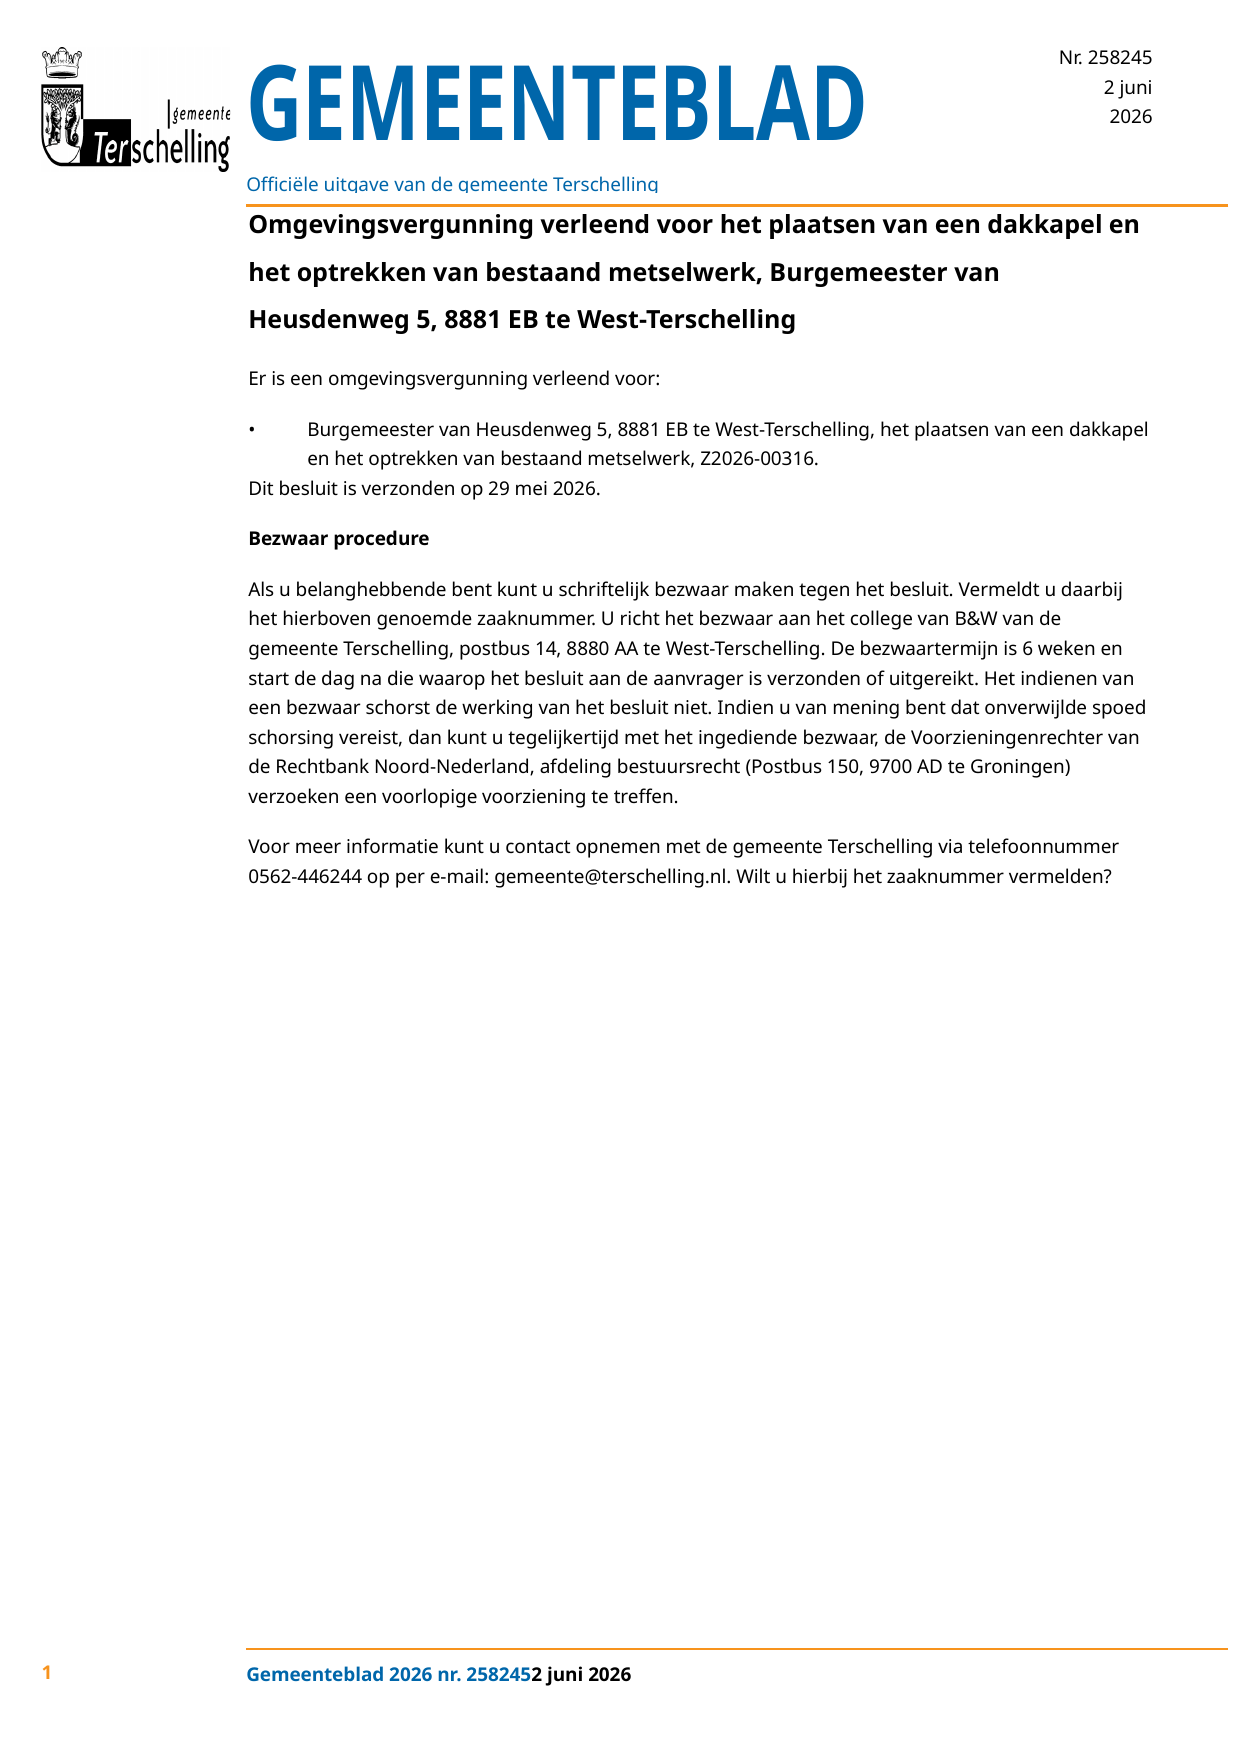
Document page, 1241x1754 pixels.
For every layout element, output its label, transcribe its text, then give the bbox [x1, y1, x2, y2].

text Er is een omgevingsvergunning verleend voor: [248, 366, 1152, 391]
picture [41, 47, 231, 172]
text Als u belanghebbende bent kunt u schriftelijk bezwaar maken tegen het besluit. Vermeldt u daarbij het hierboven genoemde zaaknummer. U richt het bezwaar aan het college van B&W van de gemeente Terschelling, postbus 14, 8880 AA te West-Terschelling. De bezwaartermijn is 6 weken en start de dag na die waarop het besluit aan de aanvrager is verzonden of uitgereikt. Het indienen van een bezwaar schorst de werking van het besluit niet. Indien u van mening bent dat onverwijlde spoed schorsing vereist, dan kunt u tegelijkertijd met het ingediende bezwaar, de Voorzieningenrechter van de Rechtbank Noord-Nederland, afdeling bestuursrecht (Postbus 150, 9700 AD te Groningen) verzoeken een voorlopige voorziening te treffen. [248, 576, 1152, 809]
list Burgemeester van Heusdenweg 5, 8881 EB te West-Terschelling, het plaatsen van een dakkapel en het optrekken van bestaand metselwerk, Z2026-00316. [248, 416, 1152, 471]
text Dit besluit is verzonden op 29 mei 2026. [248, 475, 1152, 501]
text Omgevingsvergunning verleend voor het plaatsen van een dakkapel en het optrekken van bestaand metselwerk, Burgemeester van Heusdenweg 5, 8881 EB te West-Terschelling [248, 207, 1152, 336]
text Voor meer informatie kunt u contact opnemen met de gemeente Terschelling via telefoonnummer 0562-446244 op per e-mail: gemeente@terschelling.nl. Wilt u hierbij het zaaknummer vermelden? [248, 833, 1152, 889]
text Bezwaar procedure [248, 526, 1152, 551]
